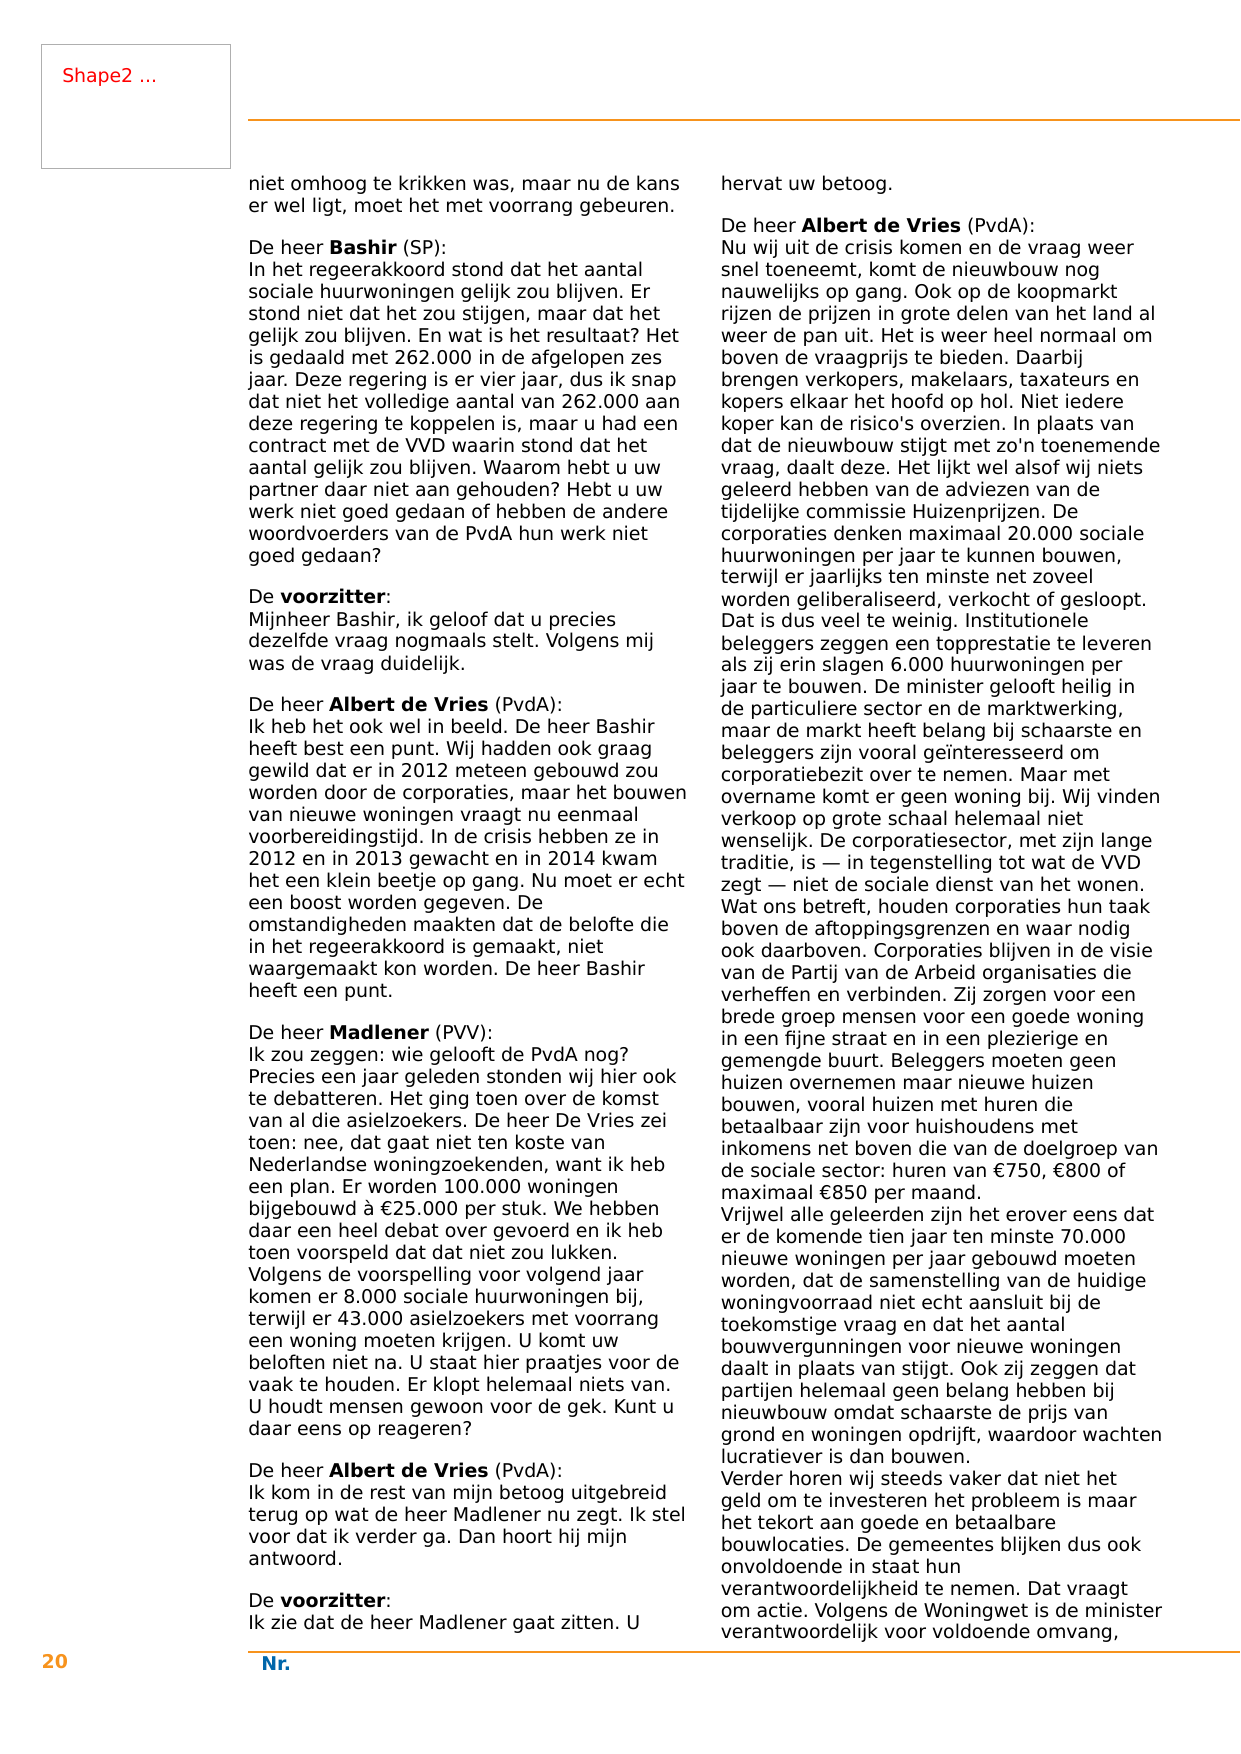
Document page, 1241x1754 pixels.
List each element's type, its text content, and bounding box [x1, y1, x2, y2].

text De voorzitter: [248, 1589, 691, 1612]
text De heer Albert de Vries (PvdA): [721, 215, 1163, 237]
text niet omhoog te krikken was, maar nu de kans er wel ligt, moet het met voorrang gebeuren. [248, 173, 691, 217]
text De voorzitter: [248, 586, 691, 608]
text hervat uw betoog. [721, 173, 1163, 195]
text De heer Madlener (PVV): [248, 1022, 691, 1044]
text Nu wij uit de crisis komen en de vraag weer snel toeneemt, komt de nieuwbouw nog nauwelijks op gang. Ook op de koopmarkt rijzen de prijzen in grote delen van het land al weer de pan uit. Het is weer heel normaal om boven de vraagprijs te bieden. Daarbij brengen verkopers, makelaars, taxateurs en kopers elkaar het hoofd op hol. Niet iedere koper kan de risico's overzien. In plaats van dat de nieuwbouw stijgt met zo'n toenemende vraag, daalt deze. Het lijkt wel alsof wij niets geleerd hebben van de adviezen van de tijdelijke commissie Huizenprijzen. De corporaties denken maximaal 20.000 sociale huurwoningen per jaar te kunnen bouwen, terwijl er jaarlijks ten minste net zoveel worden geliberaliseerd, verkocht of gesloopt. Dat is dus veel te weinig. Institutionele beleggers zeggen een topprestatie te leveren als zij erin slagen 6.000 huurwoningen per jaar te bouwen. De minister gelooft heilig in de particuliere sector en de marktwerking, maar de markt heeft belang bij schaarste en beleggers zijn vooral geïnteresseerd om corporatiebezit over te nemen. Maar met overname komt er geen woning bij. Wij vinden verkoop op grote schaal helemaal niet wenselijk. De corporatiesector, met zijn lange traditie, is — in tegenstelling tot wat de VVD zegt — niet de sociale dienst van het wonen. Wat ons betreft, houden corporaties hun taak boven de aftoppingsgrenzen en waar nodig ook daarboven. Corporaties blijven in de visie van de Partij van de Arbeid organisaties die verheffen en verbinden. Zij zorgen voor een brede groep mensen voor een goede woning in een fijne straat en in een plezierige en gemengde buurt. Beleggers moeten geen huizen overnemen maar nieuwe huizen bouwen, vooral huizen met huren die betaalbaar zijn voor huishoudens met inkomens net boven die van de doelgroep van de sociale sector: huren van €750, €800 of maximaal €850 per maand. [721, 237, 1163, 1204]
text Ik heb het ook wel in beeld. De heer Bashir heeft best een punt. Wij hadden ook graag gewild dat er in 2012 meteen gebouwd zou worden door de corporaties, maar het bouwen van nieuwe woningen vraagt nu eenmaal voorbereidingstijd. In de crisis hebben ze in 2012 en in 2013 gewacht en in 2014 kwam het een klein beetje op gang. Nu moet er echt een boost worden gegeven. De omstandigheden maakten dat de belofte die in het regeerakkoord is gemaakt, niet waargemaakt kon worden. De heer Bashir heeft een punt. [248, 716, 691, 1002]
text In het regeerakkoord stond dat het aantal sociale huurwoningen gelijk zou blijven. Er stond niet dat het zou stijgen, maar dat het gelijk zou blijven. En wat is het resultaat? Het is gedaald met 262.000 in de afgelopen zes jaar. Deze regering is er vier jaar, dus ik snap dat niet het volledige aantal van 262.000 aan deze regering te koppelen is, maar u had een contract met de VVD waarin stond dat het aantal gelijk zou blijven. Waarom hebt u uw partner daar niet aan gehouden? Hebt u uw werk niet goed gedaan of hebben de andere woordvoerders van de PvdA hun werk niet goed gedaan? [248, 259, 691, 566]
text Ik zou zeggen: wie gelooft de PvdA nog? Precies een jaar geleden stonden wij hier ook te debatteren. Het ging toen over de komst van al die asielzoekers. De heer De Vries zei toen: nee, dat gaat niet ten koste van Nederlandse woningzoekenden, want ik heb een plan. Er worden 100.000 woningen bijgebouwd à €25.000 per stuk. We hebben daar een heel debat over gevoerd en ik heb toen voorspeld dat dat niet zou lukken. Volgens de voorspelling voor volgend jaar komen er 8.000 sociale huurwoningen bij, terwijl er 43.000 asielzoekers met voorrang een woning moeten krijgen. U komt uw beloften niet na. U staat hier praatjes voor de vaak te houden. Er klopt helemaal niets van. U houdt mensen gewoon voor de gek. Kunt u daar eens op reageren? [248, 1044, 691, 1440]
text Ik kom in de rest van mijn betoog uitgebreid terug op wat de heer Madlener nu zegt. Ik stel voor dat ik verder ga. Dan hoort hij mijn antwoord. [248, 1482, 691, 1569]
text Mijnheer Bashir, ik geloof dat u precies dezelfde vraag nogmaals stelt. Volgens mij was de vraag duidelijk. [248, 608, 691, 674]
text De heer Bashir (SP): [248, 237, 691, 259]
text De heer Albert de Vries (PvdA): [248, 1460, 691, 1482]
text De heer Albert de Vries (PvdA): [248, 694, 691, 716]
text Ik zie dat de heer Madlener gaat zitten. U [248, 1612, 691, 1633]
text Vrijwel alle geleerden zijn het erover eens dat er de komende tien jaar ten minste 70.000 nieuwe woningen per jaar gebouwd moeten worden, dat de samenstelling van de huidige woningvoorraad niet echt aansluit bij de toekomstige vraag en dat het aantal bouwvergunningen voor nieuwe woningen daalt in plaats van stijgt. Ook zij zeggen dat partijen helemaal geen belang hebben bij nieuwbouw omdat schaarste de prijs van grond en woningen opdrijft, waardoor wachten lucratiever is dan bouwen. [721, 1204, 1163, 1468]
text Verder horen wij steeds vaker dat niet het geld om te investeren het probleem is maar het tekort aan goede en betaalbare bouwlocaties. De gemeentes blijken dus ook onvoldoende in staat hun verantwoordelijkheid te nemen. Dat vraagt om actie. Volgens de Woningwet is de minister verantwoordelijk voor voldoende omvang, [721, 1468, 1163, 1643]
